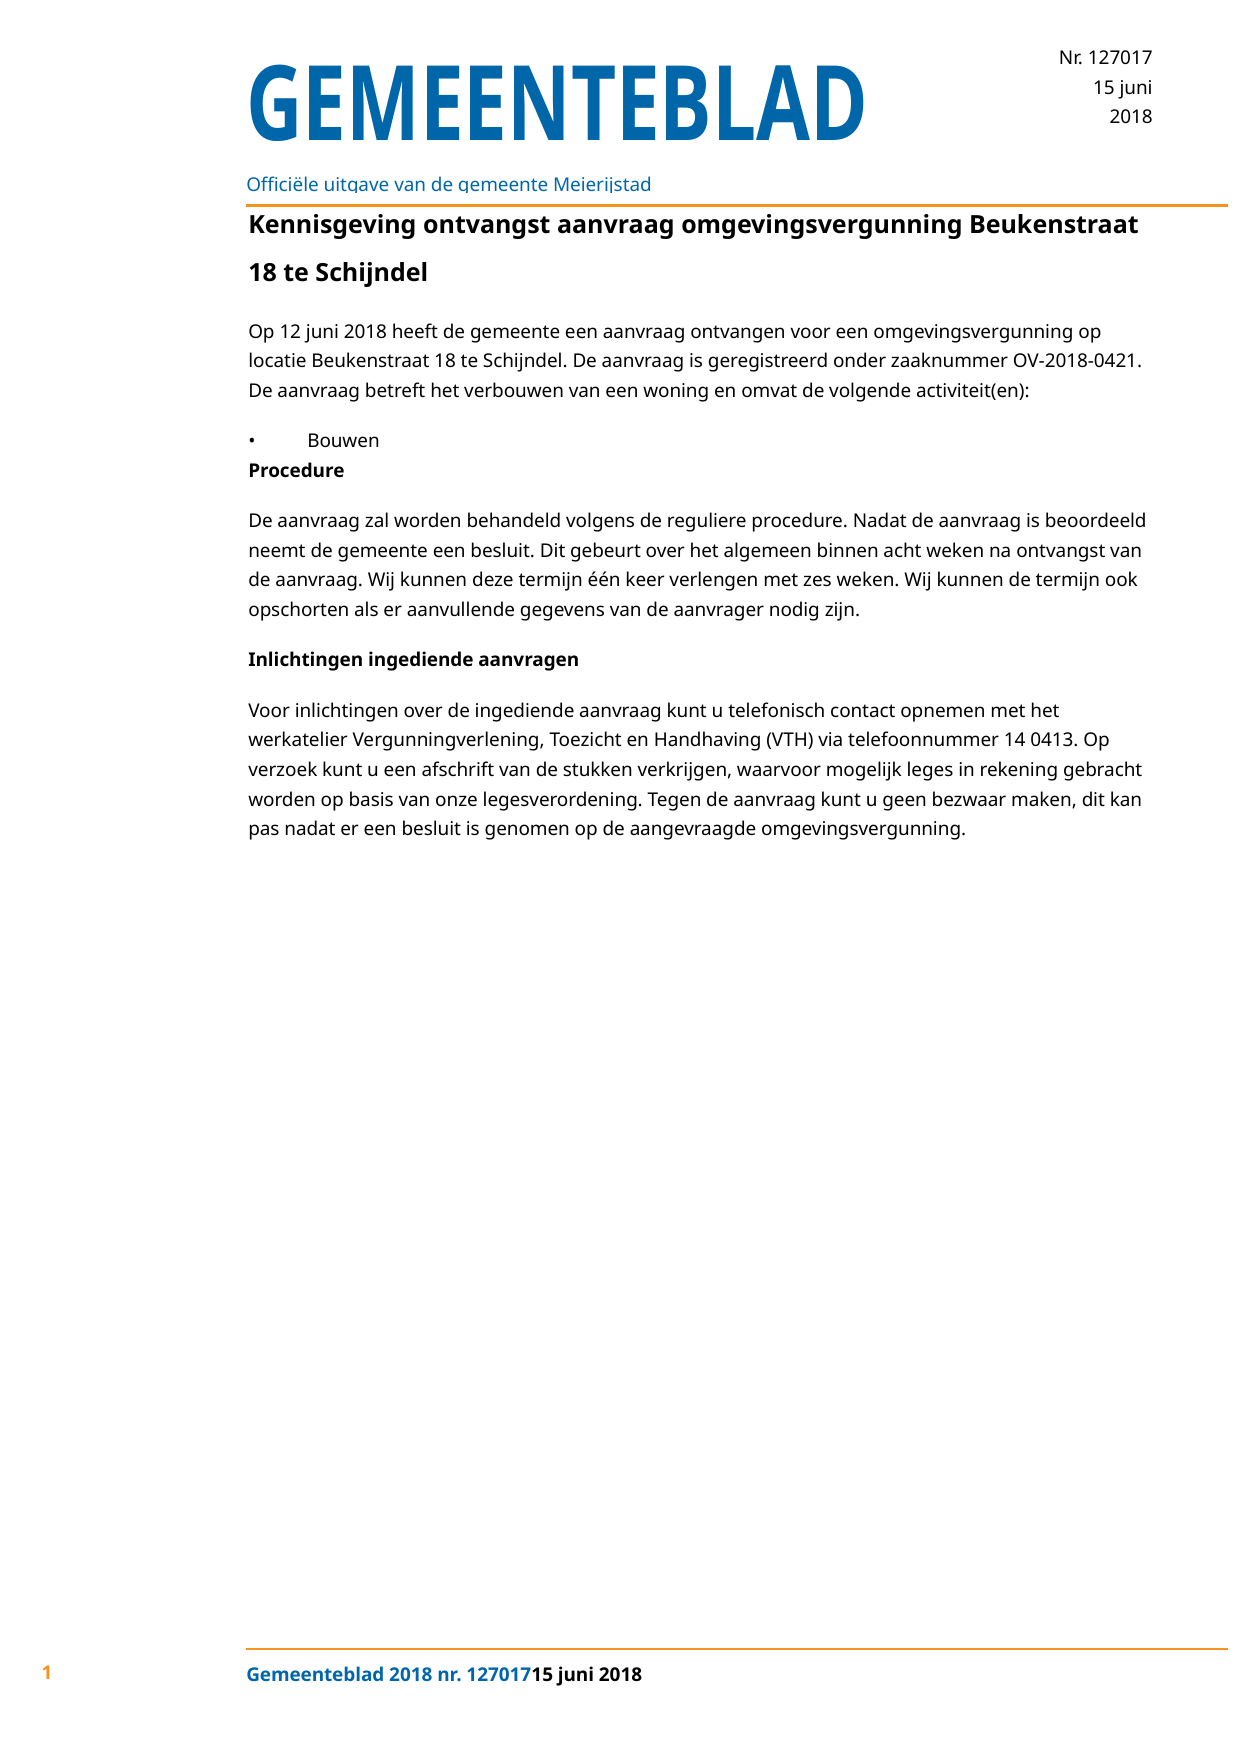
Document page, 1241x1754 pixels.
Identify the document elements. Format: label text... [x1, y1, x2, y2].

text De aanvraag zal worden behandeld volgens de reguliere procedure. Nadat de aanvraag is beoordeeld neemt de gemeente een besluit. Dit gebeurt over het algemeen binnen acht weken na ontvangst van de aanvraag. Wij kunnen deze termijn één keer verlengen met zes weken. Wij kunnen de termijn ook opschorten als er aanvullende gegevens van de aanvrager nodig zijn. [248, 507, 1152, 622]
text Procedure [248, 457, 1152, 483]
list Bouwen [248, 427, 1152, 453]
text Kennisgeving ontvangst aanvraag omgevingsvergunning Beukenstraat 18 te Schijndel [248, 207, 1152, 288]
picture [41, 47, 231, 172]
text Voor inlichtingen over de ingediende aanvraag kunt u telefonisch contact opnemen met het werkatelier Vergunningverlening, Toezicht en Handhaving (VTH) via telefoonnummer 14 0413. Op verzoek kunt u een afschrift van de stukken verkrijgen, waarvoor mogelijk leges in rekening gebracht worden op basis van onze legesverordening. Tegen de aanvraag kunt u geen bezwaar maken, dit kan pas nadat er een besluit is genomen op de aangevraagde omgevingsvergunning. [248, 697, 1152, 841]
text Op 12 juni 2018 heeft de gemeente een aanvraag ontvangen voor een omgevingsvergunning op locatie Beukenstraat 18 te Schijndel. De aanvraag is geregistreerd onder zaaknummer OV-2018-0421. De aanvraag betreft het verbouwen van een woning en omvat de volgende activiteit(en): [248, 318, 1152, 403]
text Inlichtingen ingediende aanvragen [248, 647, 1152, 672]
